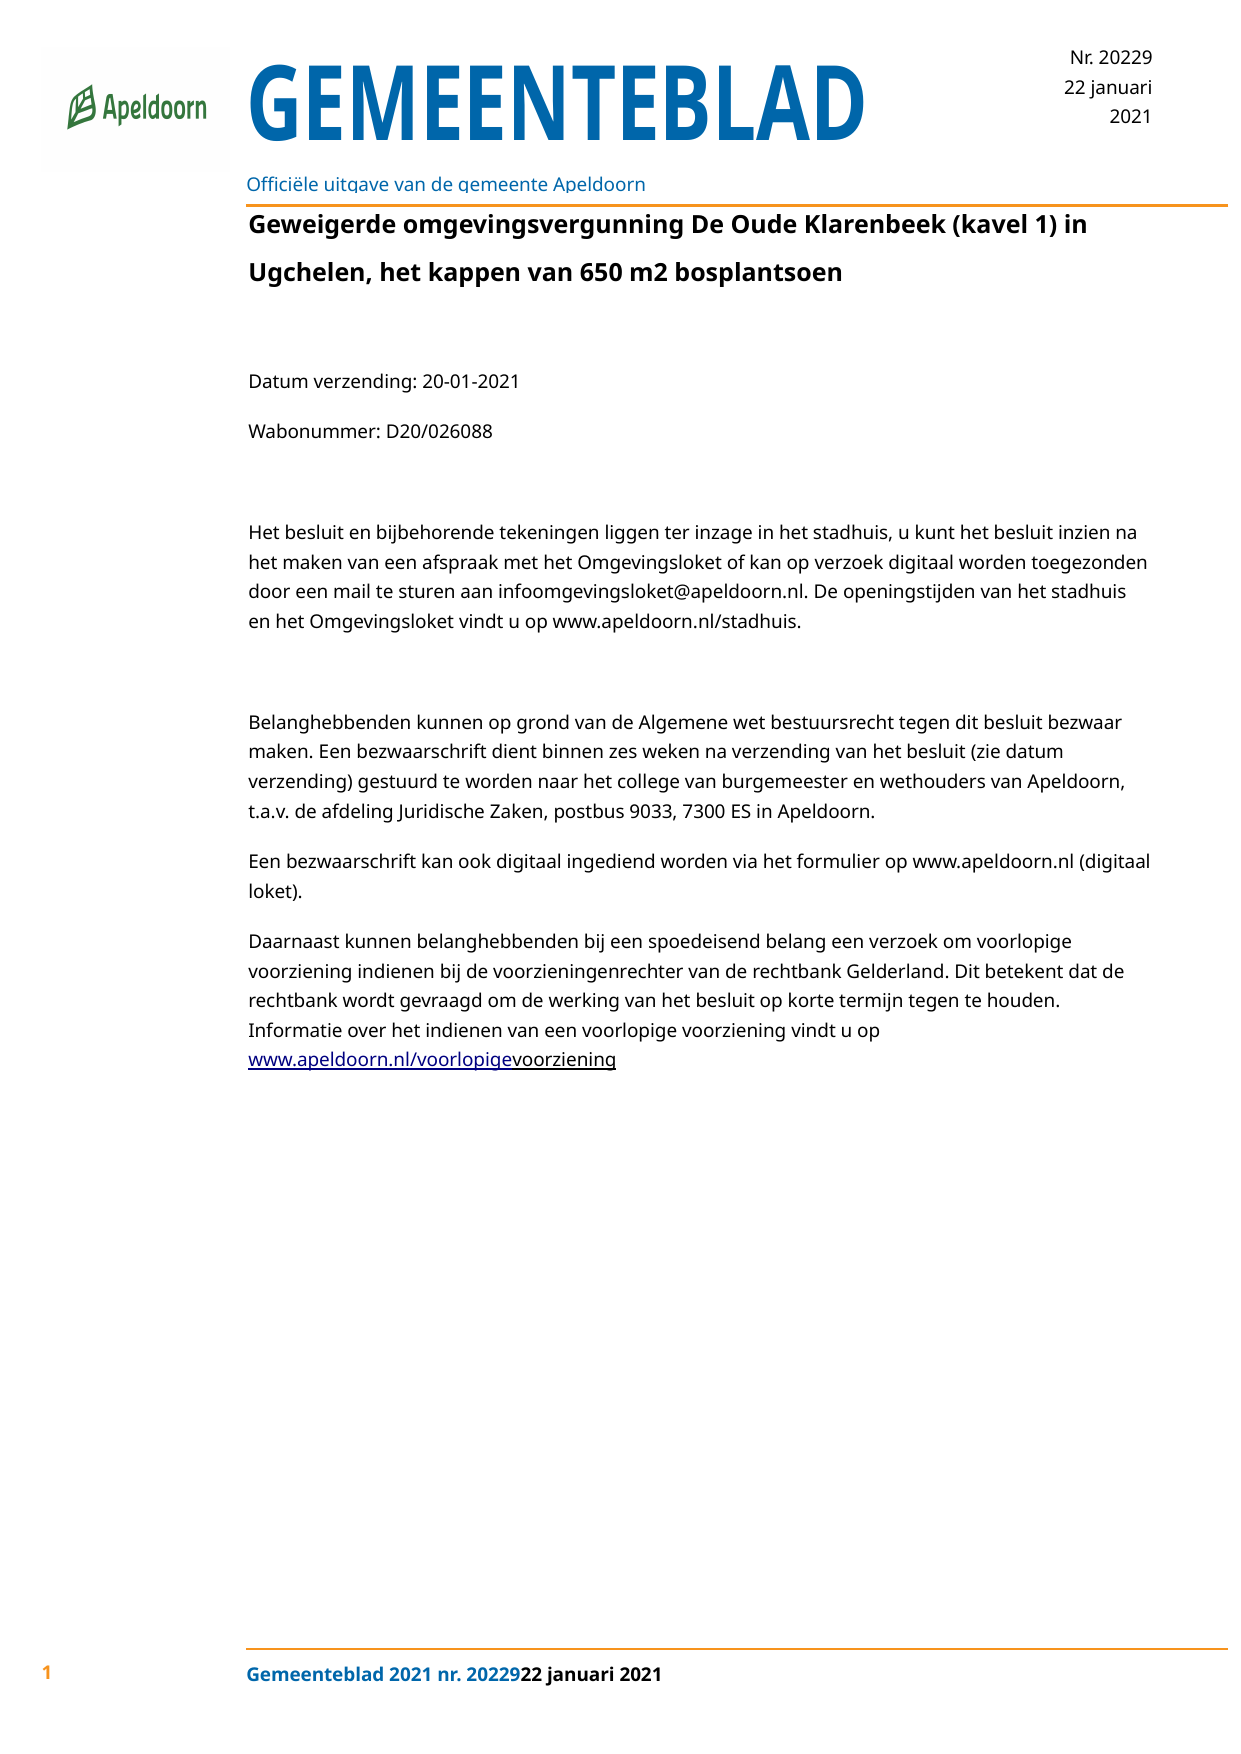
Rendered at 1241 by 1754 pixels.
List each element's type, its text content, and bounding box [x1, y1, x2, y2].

text Belanghebbenden kunnen op grond van de Algemene wet bestuursrecht tegen dit besluit bezwaar maken. Een bezwaarschrift dient binnen zes weken na verzending van het besluit (zie datum verzending) gestuurd te worden naar het college van burgemeester en wethouders van Apeldoorn, t.a.v. de afdeling Juridische Zaken, postbus 9033, 7300 ES in Apeldoorn. [248, 709, 1152, 824]
text Datum verzending: 20-01-2021 [248, 368, 1152, 394]
text Wabonummer: D20/026088 [248, 419, 1152, 444]
picture [41, 47, 231, 172]
text Een bezwaarschrift kan ook digitaal ingediend worden via het formulier op www.apeldoorn.nl (digitaal loket). [248, 848, 1152, 904]
text Daarnaast kunnen belanghebbenden bij een spoedeisend belang een verzoek om voorlopige voorziening indienen bij de voorzieningenrechter van de rechtbank Gelderland. Dit betekent dat de rechtbank wordt gevraagd om de werking van het besluit op korte termijn tegen te houden. Informatie over het indienen van een voorlopige voorziening vindt u op www.apeldoorn.nl/voorlopigevoorziening [248, 928, 1152, 1072]
text Het besluit en bijbehorende tekeningen liggen ter inzage in het stadhuis, u kunt het besluit inzien na het maken van een afspraak met het Omgevingsloket of kan op verzoek digitaal worden toegezonden door een mail te sturen aan infoomgevingsloket@apeldoorn.nl. De openingstijden van het stadhuis en het Omgevingsloket vindt u op www.apeldoorn.nl/stadhuis. [248, 519, 1152, 634]
text Geweigerde omgevingsvergunning De Oude Klarenbeek (kavel 1) in Ugchelen, het kappen van 650 m2 bosplantsoen [248, 207, 1152, 288]
